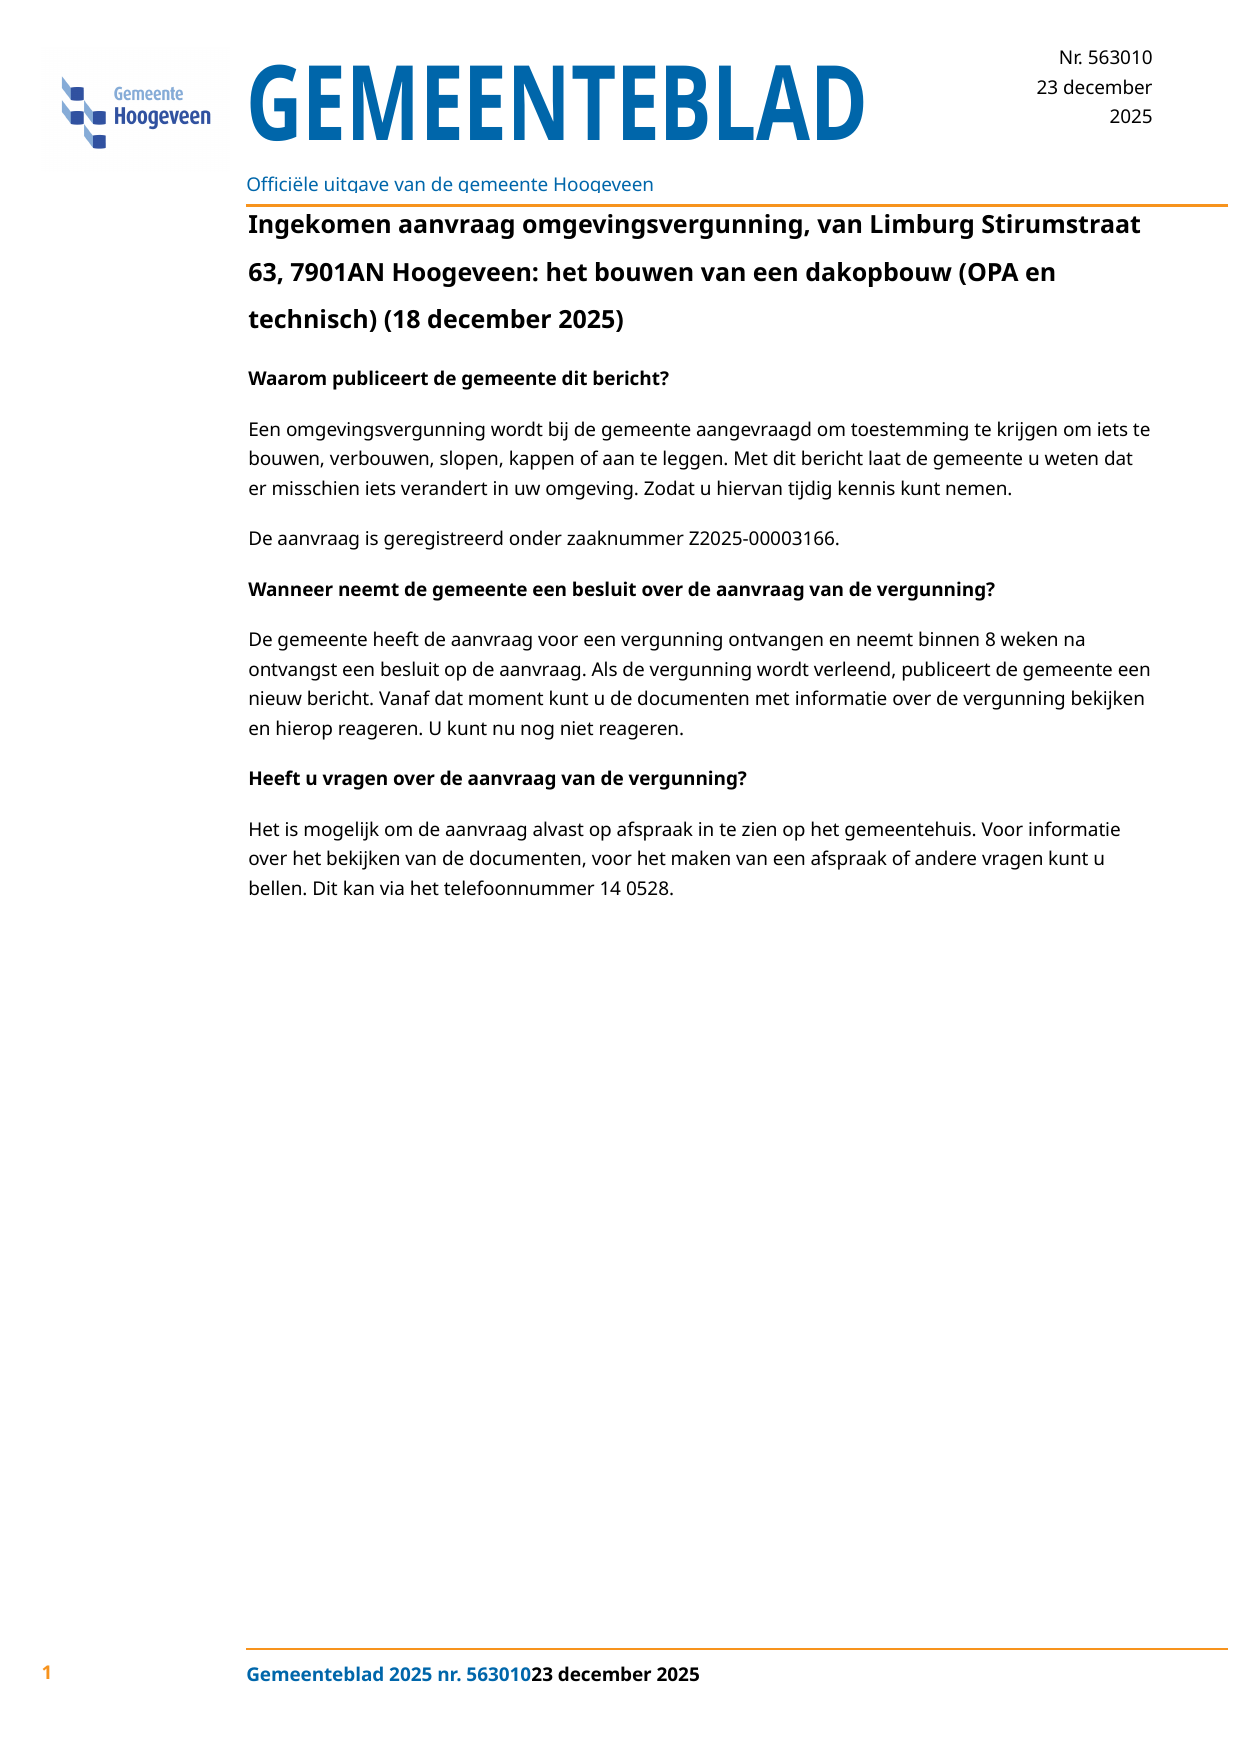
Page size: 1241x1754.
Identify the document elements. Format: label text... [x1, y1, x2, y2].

text Waarom publiceert de gemeente dit bericht? [248, 366, 1152, 391]
text Wanneer neemt de gemeente een besluit over de aanvraag van de vergunning? [248, 576, 1152, 602]
text Heeft u vragen over de aanvraag van de vergunning? [248, 766, 1152, 791]
text Ingekomen aanvraag omgevingsvergunning, van Limburg Stirumstraat 63, 7901AN Hoogeveen: het bouwen van een dakopbouw (OPA en technisch) (18 december 2025) [248, 207, 1152, 336]
text Een omgevingsvergunning wordt bij de gemeente aangevraagd om toestemming te krijgen om iets te bouwen, verbouwen, slopen, kappen of aan te leggen. Met dit bericht laat de gemeente u weten dat er misschien iets verandert in uw omgeving. Zodat u hiervan tijdig kennis kunt nemen. [248, 416, 1152, 501]
text De aanvraag is geregistreerd onder zaaknummer Z2025-00003166. [248, 526, 1152, 551]
text Het is mogelijk om de aanvraag alvast op afspraak in te zien op het gemeentehuis. Voor informatie over het bekijken van de documenten, voor het maken van een afspraak of andere vragen kunt u bellen. Dit kan via het telefoonnummer 14 0528. [248, 816, 1152, 901]
text De gemeente heeft de aanvraag voor een vergunning ontvangen en neemt binnen 8 weken na ontvangst een besluit op de aanvraag. Als de vergunning wordt verleend, publiceert de gemeente een nieuw bericht. Vanaf dat moment kunt u de documenten met informatie over de vergunning bekijken en hierop reageren. U kunt nu nog niet reageren. [248, 626, 1152, 741]
picture [41, 47, 231, 172]
